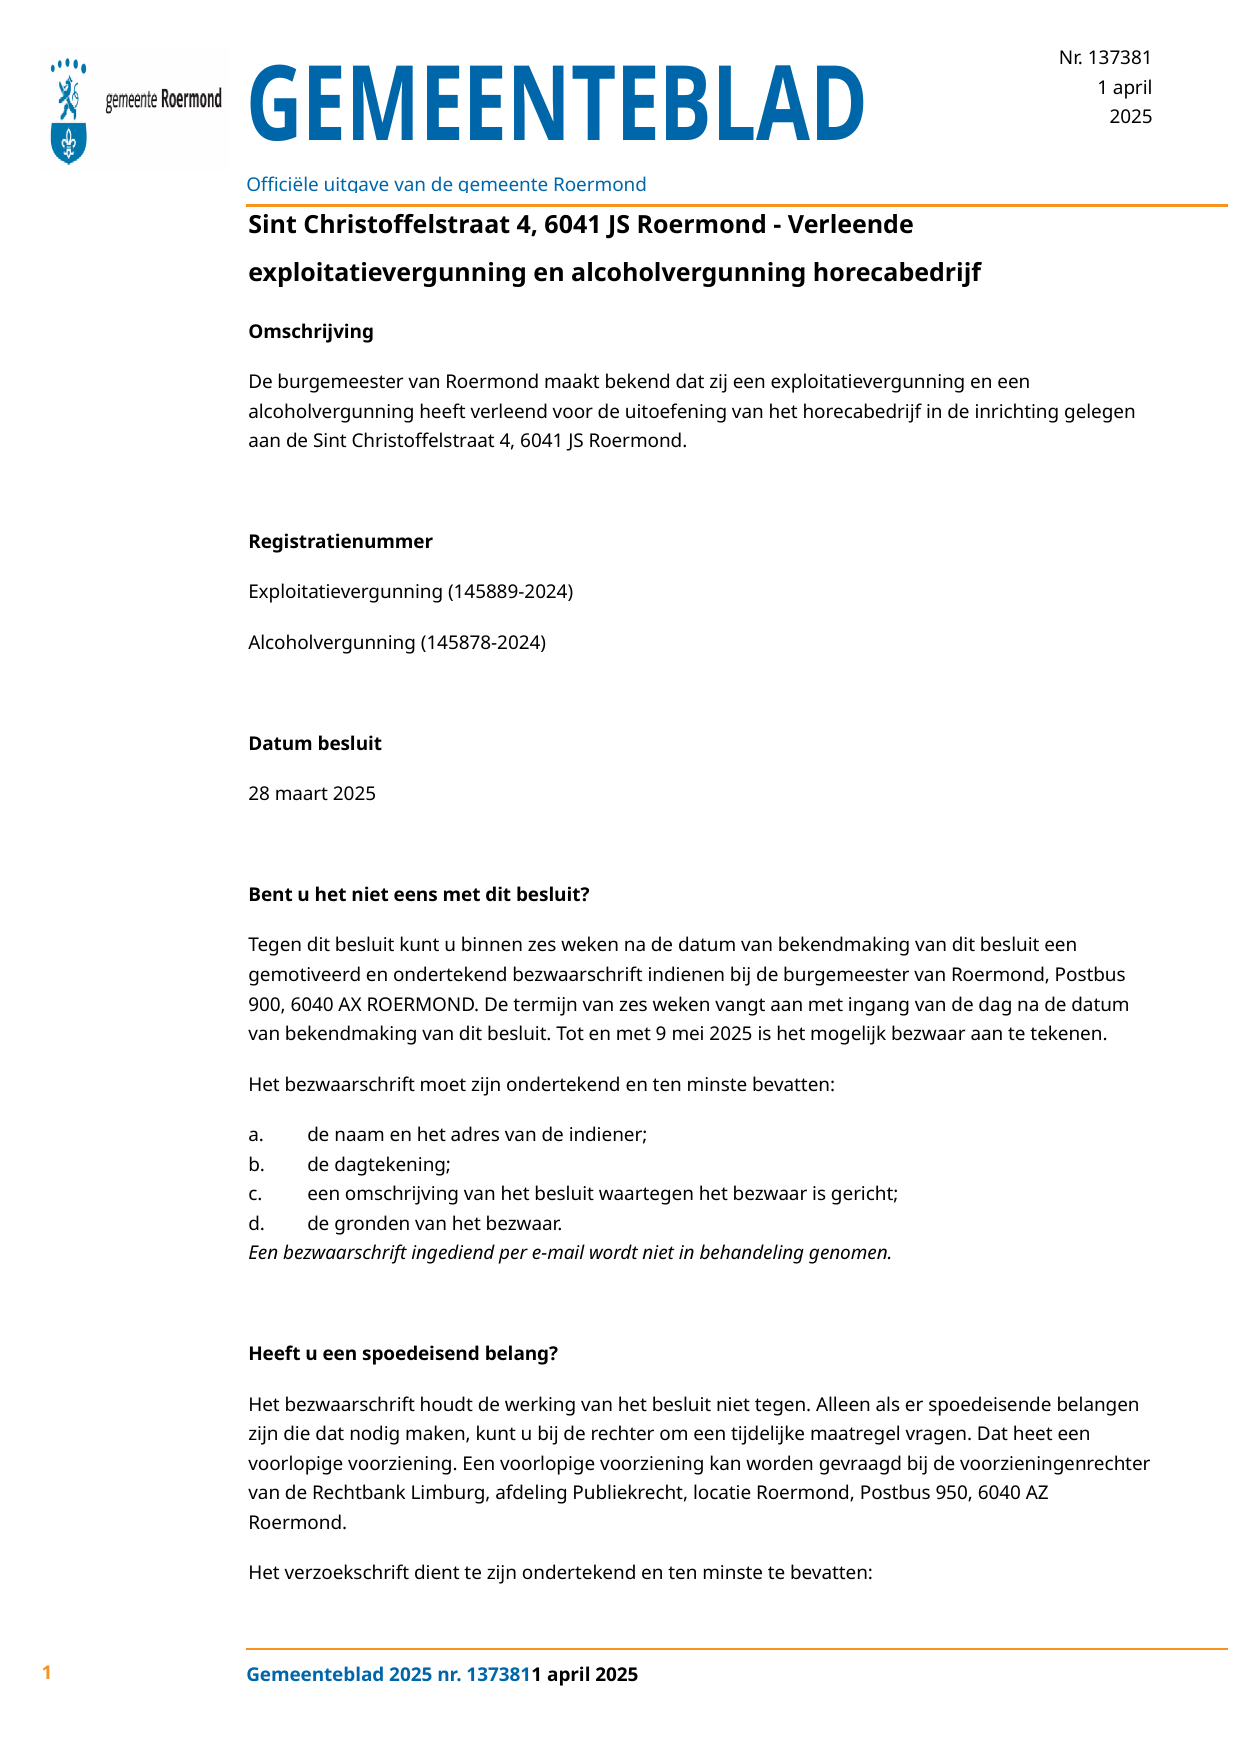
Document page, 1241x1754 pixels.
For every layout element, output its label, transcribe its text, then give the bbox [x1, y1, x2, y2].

text Datum besluit [248, 730, 1152, 756]
text De burgemeester van Roermond maakt bekend dat zij een exploitatievergunning en een alcoholvergunning heeft verleend voor de uitoefening van het horecabedrijf in de inrichting gelegen aan de Sint Christoffelstraat 4, 6041 JS Roermond. [248, 368, 1152, 453]
text Het verzoekschrift dient te zijn ondertekend en ten minste te bevatten: [248, 1559, 1152, 1585]
text Omschrijving [248, 318, 1152, 344]
text Registratienummer [248, 528, 1152, 554]
text Alcoholvergunning (145878-2024) [248, 629, 1152, 655]
text Een bezwaarschrift ingediend per e-mail wordt niet in behandeling genomen. [248, 1239, 1152, 1265]
text Bent u het niet eens met dit besluit? [248, 881, 1152, 907]
text Exploitatievergunning (145889-2024) [248, 579, 1152, 604]
text Sint Christoffelstraat 4, 6041 JS Roermond - Verleende exploitatievergunning en alcoholvergunning horecabedrijf [248, 207, 1152, 288]
text Heeft u een spoedeisend belang? [248, 1340, 1152, 1366]
text 28 maart 2025 [248, 780, 1152, 806]
list de dagtekening; [248, 1151, 1152, 1177]
picture [41, 47, 231, 172]
text Het bezwaarschrift houdt de werking van het besluit niet tegen. Alleen als er spoedeisende belangen zijn die dat nodig maken, kunt u bij de rechter om een tijdelijke maatregel vragen. Dat heet een voorlopige voorziening. Een voorlopige voorziening kan worden gevraagd bij de voorzieningenrechter van de Rechtbank Limburg, afdeling Publiekrecht, locatie Roermond, Postbus 950, 6040 AZ Roermond. [248, 1391, 1152, 1535]
text Het bezwaarschrift moet zijn ondertekend en ten minste bevatten: [248, 1071, 1152, 1097]
list de naam en het adres van de indiener; [248, 1121, 1152, 1147]
list de gronden van het bezwaar. [248, 1210, 1152, 1236]
text Tegen dit besluit kunt u binnen zes weken na de datum van bekendmaking van dit besluit een gemotiveerd en ondertekend bezwaarschrift indienen bij de burgemeester van Roermond, Postbus 900, 6040 AX ROERMOND. De termijn van zes weken vangt aan met ingang van de dag na de datum van bekendmaking van dit besluit. Tot en met 9 mei 2025 is het mogelijk bezwaar aan te tekenen. [248, 932, 1152, 1046]
list een omschrijving van het besluit waartegen het bezwaar is gericht; [248, 1180, 1152, 1206]
